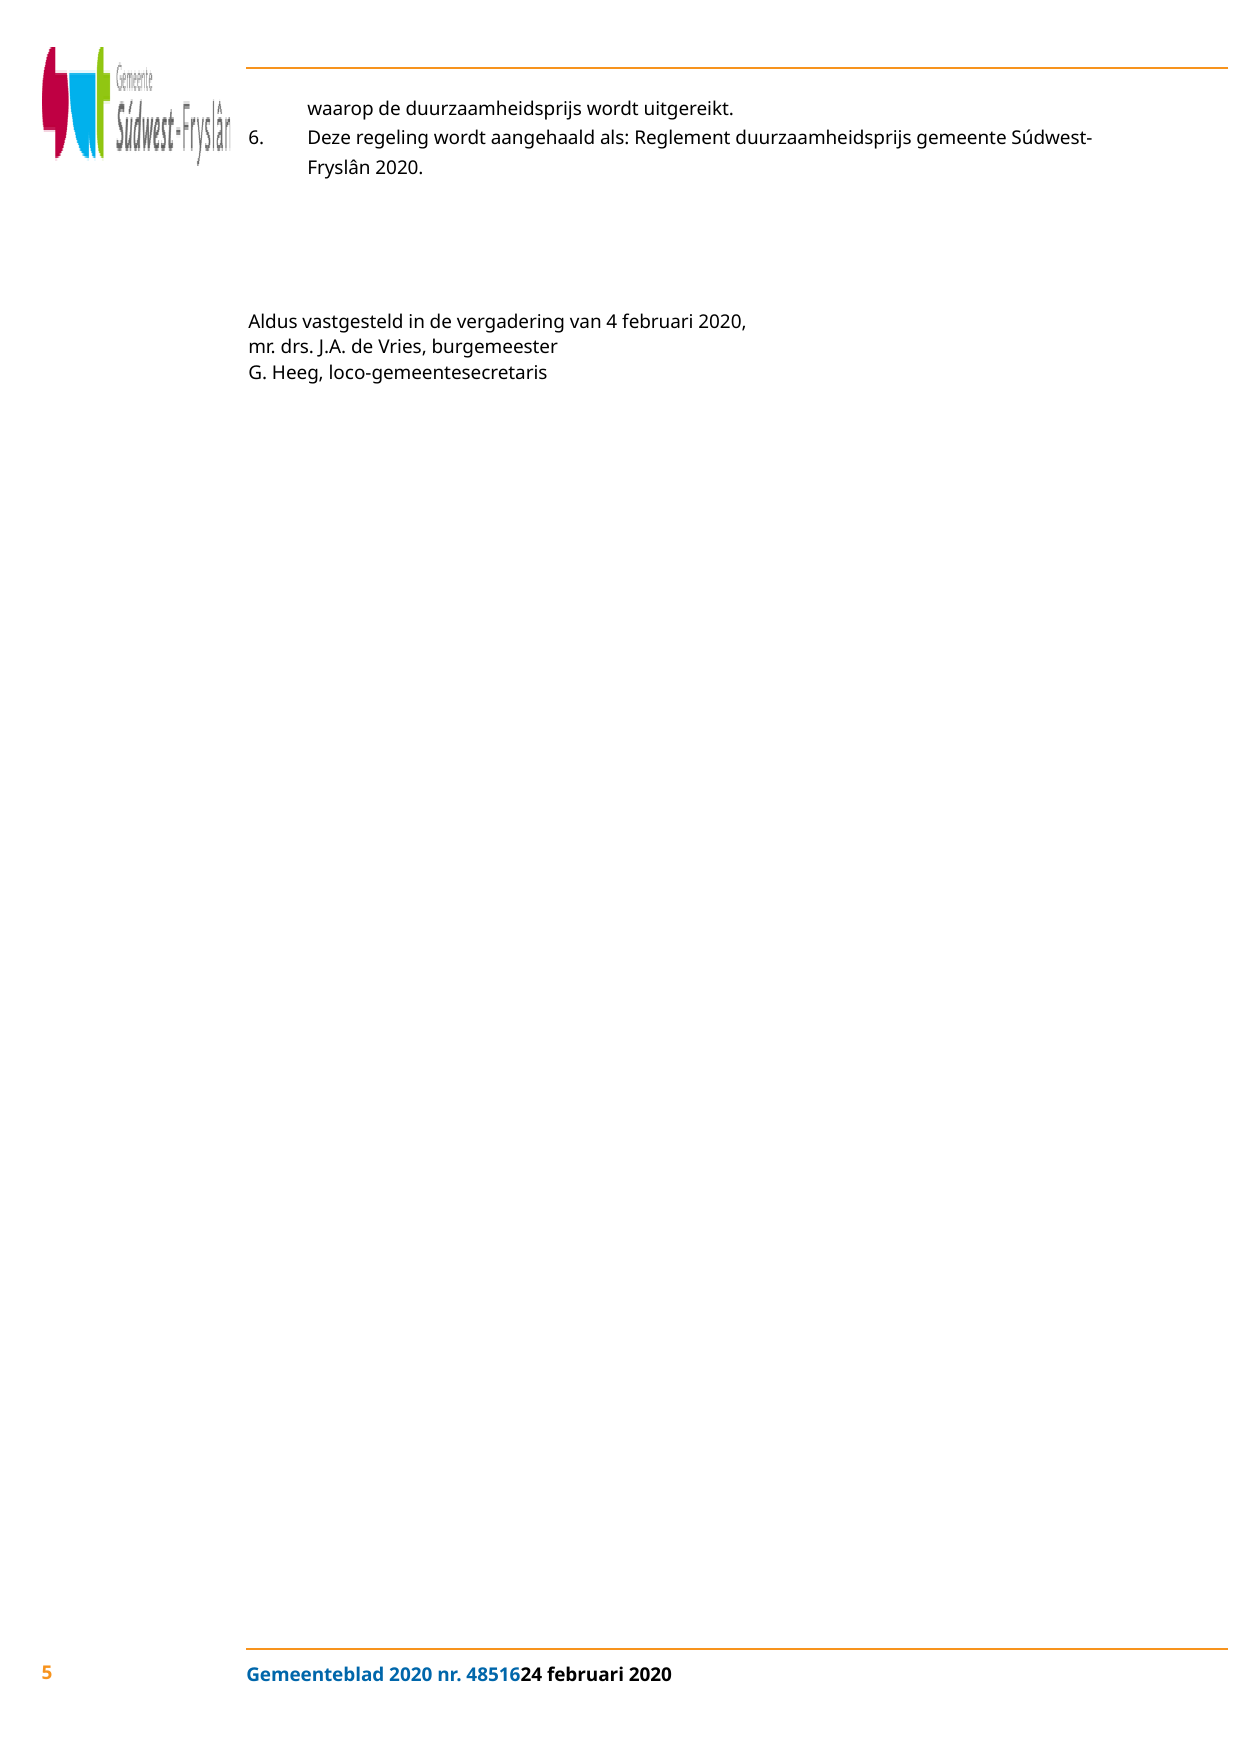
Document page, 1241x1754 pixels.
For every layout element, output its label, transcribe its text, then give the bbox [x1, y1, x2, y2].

list waarop de duurzaamheidsprijs wordt uitgereikt. [248, 95, 1152, 121]
text G. Heeg, loco-gemeentesecretaris [248, 359, 1152, 385]
picture [41, 47, 231, 172]
list Deze regeling wordt aangehaald als: Reglement duurzaamheidsprijs gemeente Súdwest-Fryslân 2020. [248, 124, 1152, 180]
text Aldus vastgesteld in de vergadering van 4 februari 2020, [248, 308, 1152, 334]
text mr. drs. J.A. de Vries, burgemeester [248, 334, 1152, 359]
